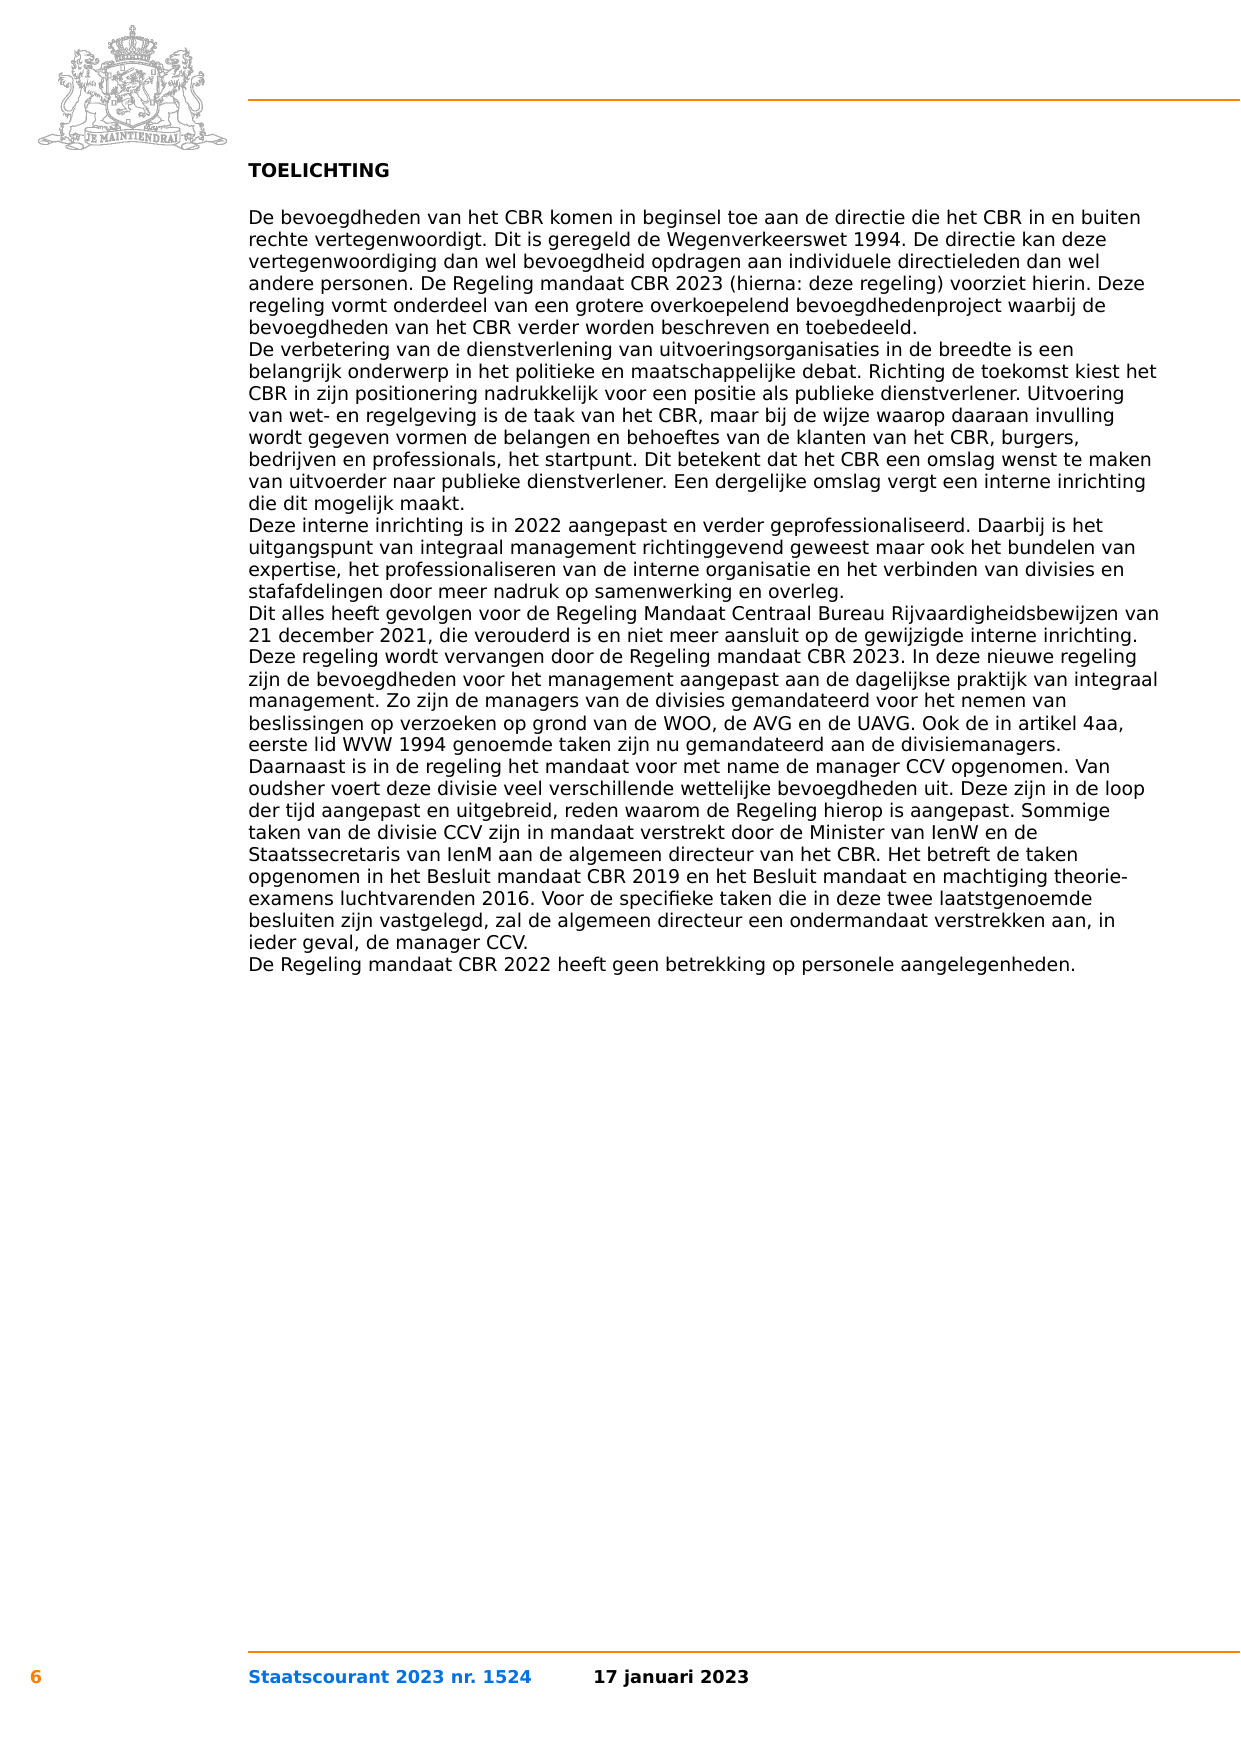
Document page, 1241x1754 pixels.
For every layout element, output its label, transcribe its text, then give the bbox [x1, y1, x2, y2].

subtitle TOELICHTING [248, 160, 1163, 182]
picture [38, 25, 227, 150]
text De verbetering van de dienstverlening van uitvoeringsorganisaties in de breedte is een belangrijk onderwerp in het politieke en maatschappelijke debat. Richting de toekomst kiest het CBR in zijn positionering nadrukkelijk voor een positie als publieke dienstverlener. Uitvoering van wet- en regelgeving is de taak van het CBR, maar bij de wijze waarop daaraan invulling wordt gegeven vormen de belangen en behoeftes van de klanten van het CBR, burgers, bedrijven en professionals, het startpunt. Dit betekent dat het CBR een omslag wenst te maken van uitvoerder naar publieke dienstverlener. Een dergelijke omslag vergt een interne inrichting die dit mogelijk maakt. [248, 339, 1163, 514]
text Dit alles heeft gevolgen voor de Regeling Mandaat Centraal Bureau Rijvaardigheidsbewijzen van 21 december 2021, die verouderd is en niet meer aansluit op de gewijzigde interne inrichting. Deze regeling wordt vervangen door de Regeling mandaat CBR 2023. In deze nieuwe regeling zijn de bevoegdheden voor het management aangepast aan de dagelijkse praktijk van integraal management. Zo zijn de managers van de divisies gemandateerd voor het nemen van beslissingen op verzoeken op grond van de WOO, de AVG en de UAVG. Ook de in artikel 4aa, eerste lid WVW 1994 genoemde taken zijn nu gemandateerd aan de divisiemanagers. Daarnaast is in de regeling het mandaat voor met name de manager CCV opgenomen. Van oudsher voert deze divisie veel verschillende wettelijke bevoegdheden uit. Deze zijn in de loop der tijd aangepast en uitgebreid, reden waarom de Regeling hierop is aangepast. Sommige taken van de divisie CCV zijn in mandaat verstrekt door de Minister van IenW en de Staatssecretaris van IenM aan de algemeen directeur van het CBR. Het betreft de taken opgenomen in het Besluit mandaat CBR 2019 en het Besluit mandaat en machtiging theorie-examens luchtvarenden 2016. Voor de specifieke taken die in deze twee laatstgenoemde besluiten zijn vastgelegd, zal de algemeen directeur een ondermandaat verstrekken aan, in ieder geval, de manager CCV. [248, 602, 1163, 954]
text De Regeling mandaat CBR 2022 heeft geen betrekking op personele aangelegenheden. [248, 954, 1163, 976]
text Deze interne inrichting is in 2022 aangepast en verder geprofessionaliseerd. Daarbij is het uitgangspunt van integraal management richtinggevend geweest maar ook het bundelen van expertise, het professionaliseren van de interne organisatie en het verbinden van divisies en stafafdelingen door meer nadruk op samenwerking en overleg. [248, 514, 1163, 602]
text De bevoegdheden van het CBR komen in beginsel toe aan de directie die het CBR in en buiten rechte vertegenwoordigt. Dit is geregeld de Wegenverkeerswet 1994. De directie kan deze vertegenwoordiging dan wel bevoegdheid opdragen aan individuele directieleden dan wel andere personen. De Regeling mandaat CBR 2023 (hierna: deze regeling) voorziet hierin. Deze regeling vormt onderdeel van een grotere overkoepelend bevoegdhedenproject waarbij de bevoegdheden van het CBR verder worden beschreven en toebedeeld. [248, 207, 1163, 339]
